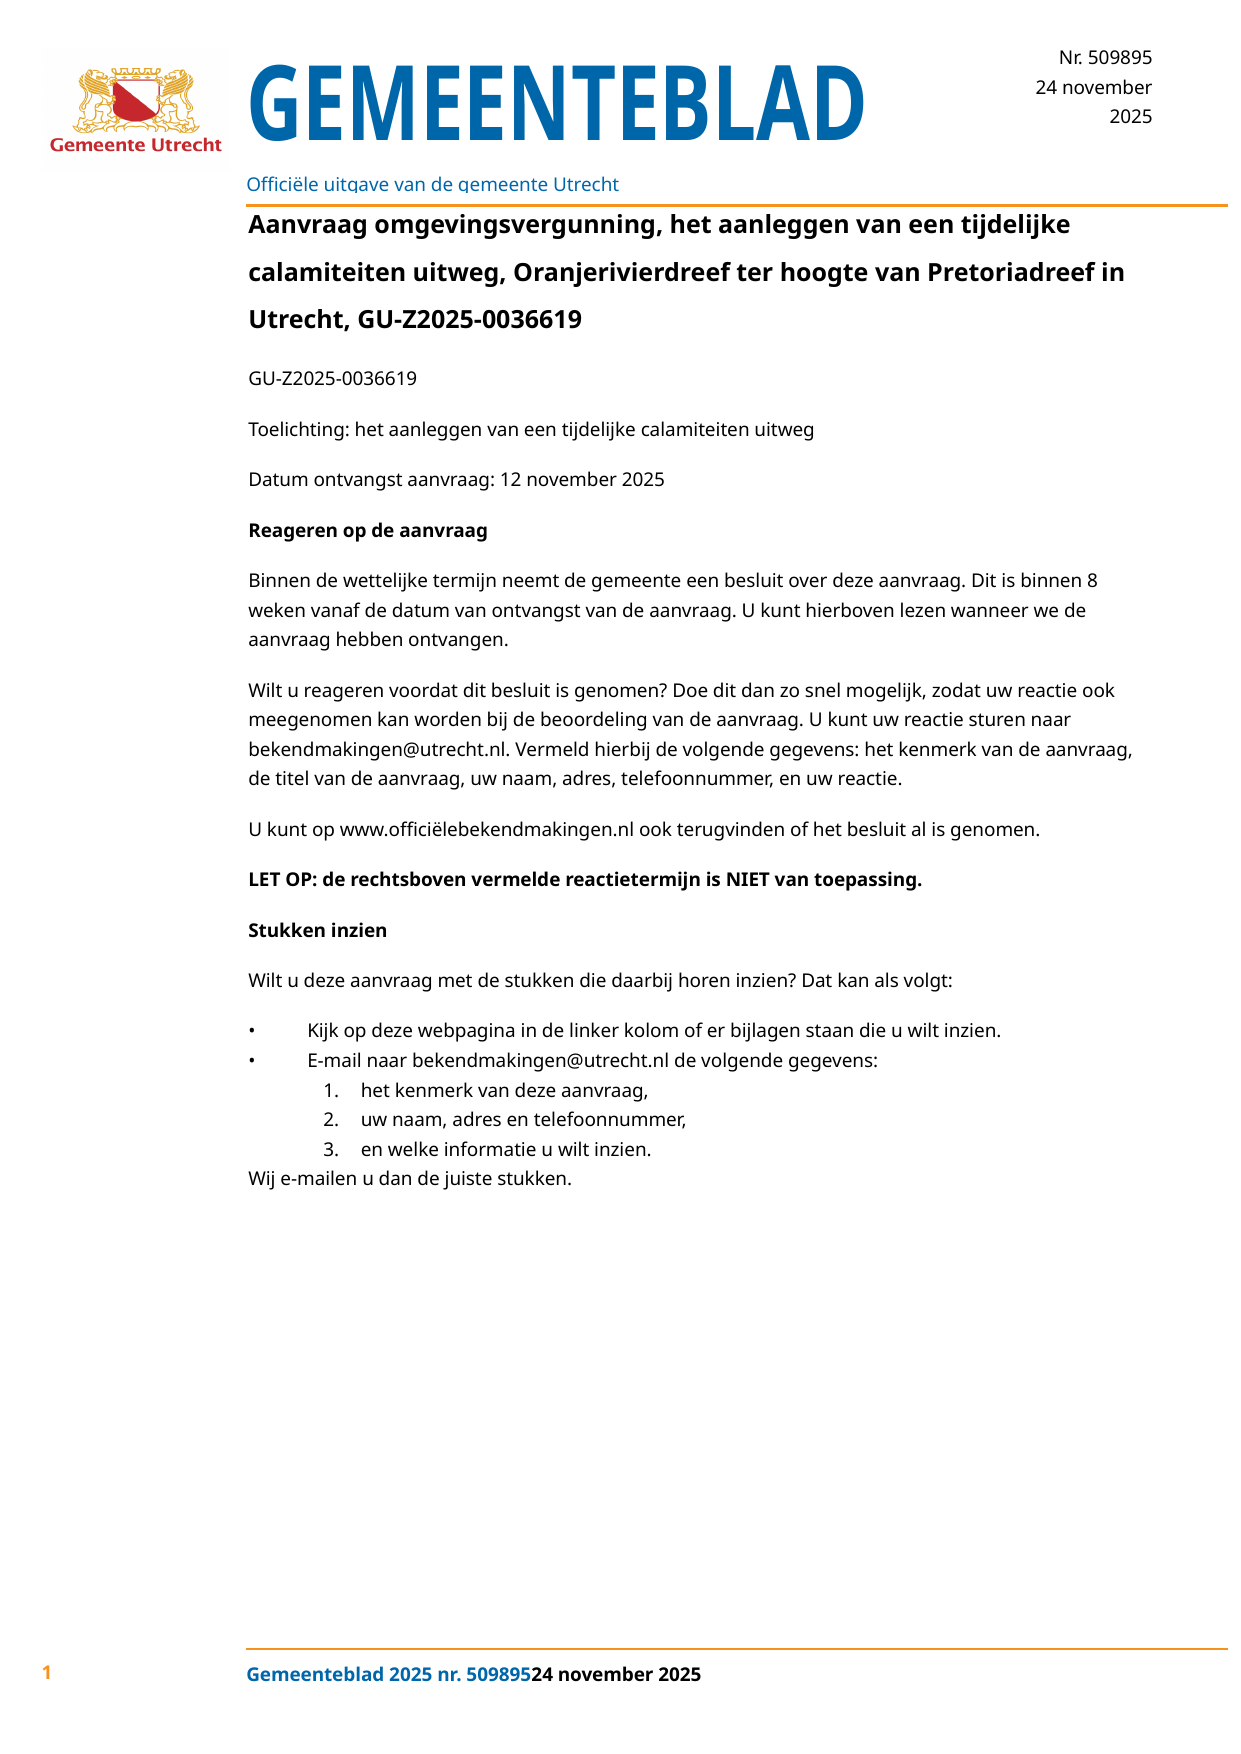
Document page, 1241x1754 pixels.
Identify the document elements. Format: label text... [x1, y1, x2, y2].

list E-mail naar bekendmakingen@utrecht.nl de volgende gegevens: [248, 1047, 1152, 1073]
text Toelichting: het aanleggen van een tijdelijke calamiteiten uitweg [248, 416, 1152, 442]
text Reageren op de aanvraag [248, 517, 1152, 542]
text Stukken inzien [248, 917, 1152, 942]
text U kunt op www.officiëlebekendmakingen.nl ook terugvinden of het besluit al is genomen. [248, 816, 1152, 842]
text Datum ontvangst aanvraag: 12 november 2025 [248, 466, 1152, 492]
list uw naam, adres en telefoonnummer, [323, 1106, 1152, 1132]
list het kenmerk van deze aanvraag, [323, 1077, 1152, 1102]
text Binnen de wettelijke termijn neemt de gemeente een besluit over deze aanvraag. Dit is binnen 8 weken vanaf de datum van ontvangst van de aanvraag. U kunt hierboven lezen wanneer we de aanvraag hebben ontvangen. [248, 567, 1152, 652]
text GU-Z2025-0036619 [248, 366, 1152, 391]
text Aanvraag omgevingsvergunning, het aanleggen van een tijdelijke calamiteiten uitweg, Oranjerivierdreef ter hoogte van Pretoriadreef in Utrecht, GU-Z2025-0036619 [248, 207, 1152, 336]
picture [41, 47, 231, 172]
text Wij e-mailen u dan de juiste stukken. [248, 1166, 1152, 1191]
text Wilt u deze aanvraag met de stukken die daarbij horen inzien? Dat kan als volgt: [248, 967, 1152, 993]
text Wilt u reageren voordat dit besluit is genomen? Doe dit dan zo snel mogelijk, zodat uw reactie ook meegenomen kan worden bij de beoordeling van de aanvraag. U kunt uw reactie sturen naar bekendmakingen@utrecht.nl. Vermeld hierbij de volgende gegevens: het kenmerk van de aanvraag, de titel van de aanvraag, uw naam, adres, telefoonnummer, en uw reactie. [248, 677, 1152, 791]
list en welke informatie u wilt inzien. [323, 1136, 1152, 1162]
text LET OP: de rechtsboven vermelde reactietermijn is NIET van toepassing. [248, 866, 1152, 892]
list Kijk op deze webpagina in de linker kolom of er bijlagen staan die u wilt inzien. [248, 1018, 1152, 1043]
